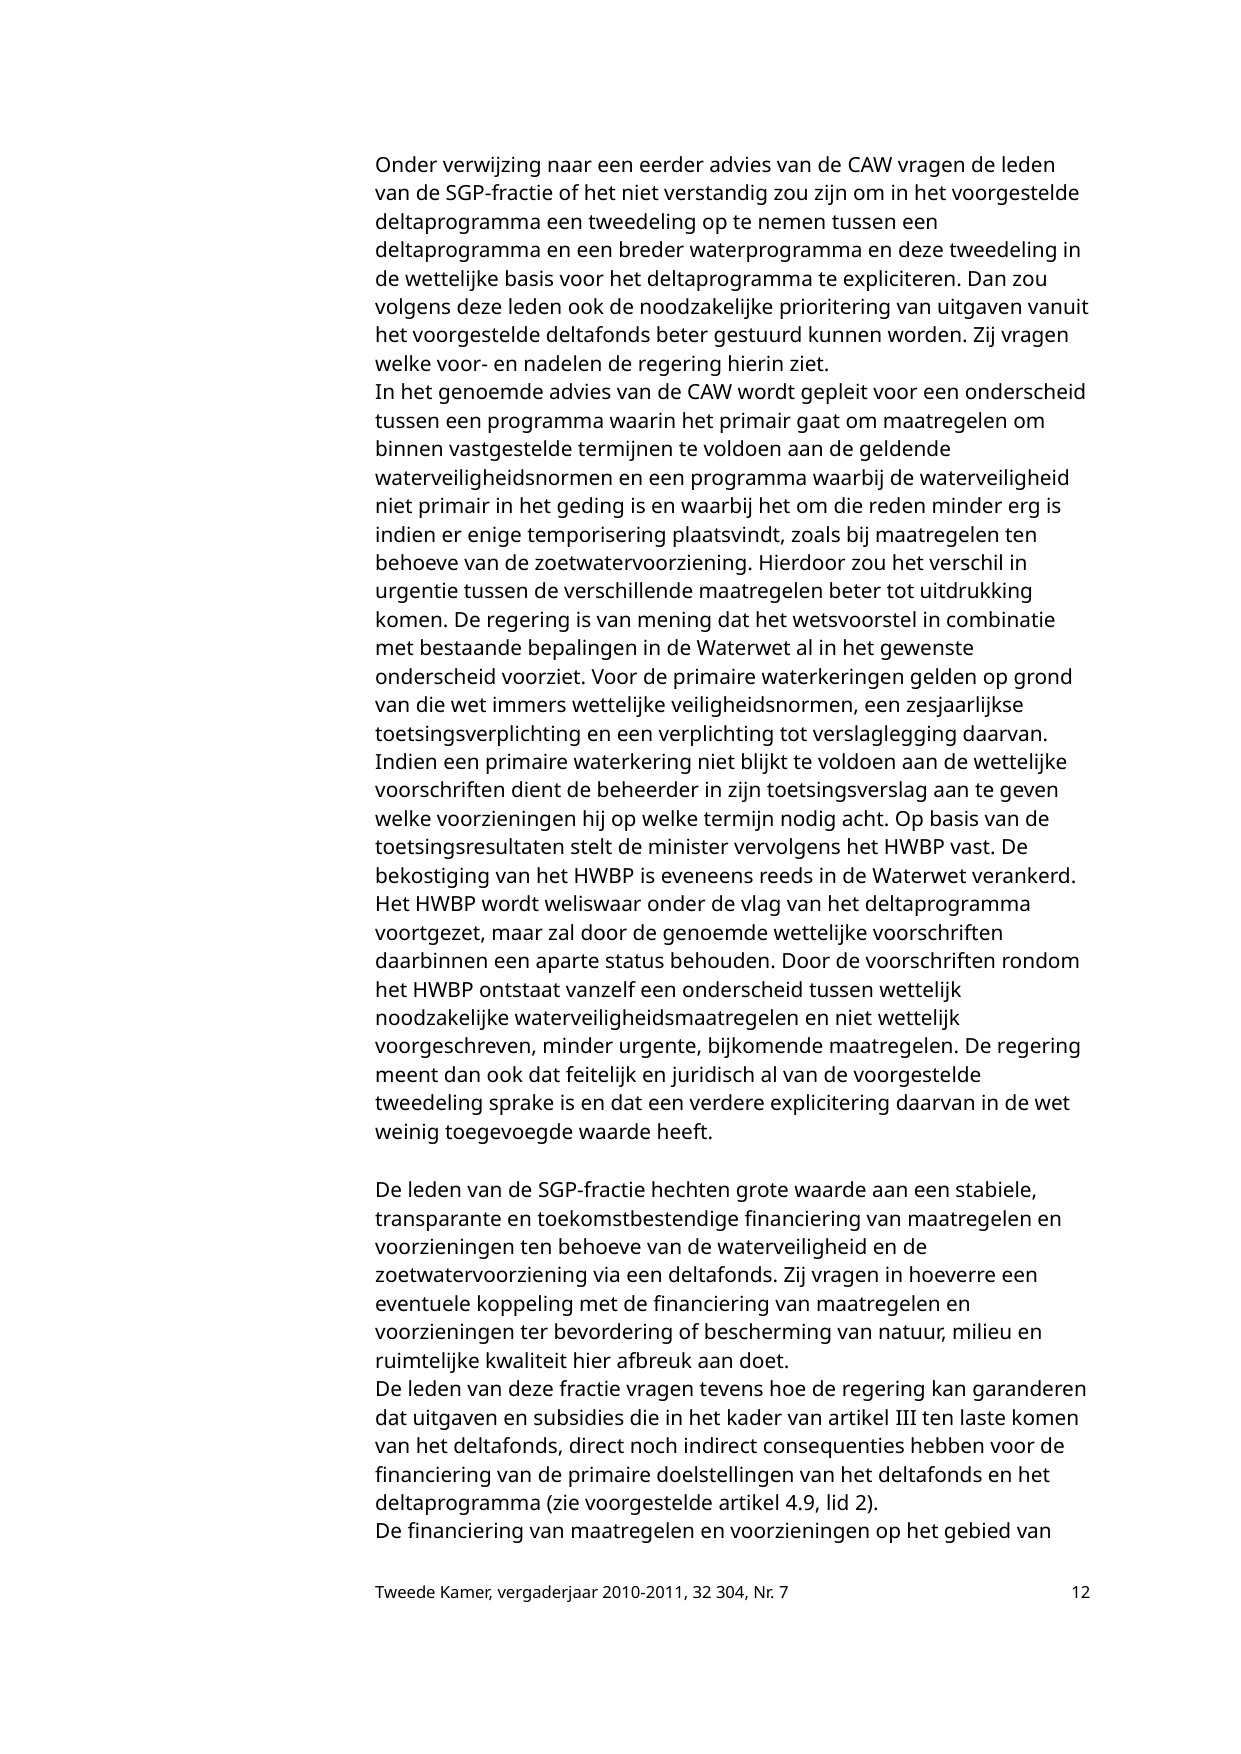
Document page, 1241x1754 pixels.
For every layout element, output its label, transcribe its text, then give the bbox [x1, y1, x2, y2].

text De leden van de SGP-fractie hechten grote waarde aan een stabiele, transparante en toekomstbestendige financiering van maatregelen en voorzieningen ten behoeve van de waterveiligheid en de zoetwatervoorziening via een deltafonds. Zij vragen in hoeverre een eventuele koppeling met de financiering van maatregelen en voorzieningen ter bevordering of bescherming van natuur, milieu en ruimtelijke kwaliteit hier afbreuk aan doet. [375, 1175, 1090, 1374]
text Onder verwijzing naar een eerder advies van de CAW vragen de leden van de SGP-fractie of het niet verstandig zou zijn om in het voorgestelde deltaprogramma een tweedeling op te nemen tussen een deltaprogramma en een breder waterprogramma en deze tweedeling in de wettelijke basis voor het deltaprogramma te expliciteren. Dan zou volgens deze leden ook de noodzakelijke prioritering van uitgaven vanuit het voorgestelde deltafonds beter gestuurd kunnen worden. Zij vragen welke voor- en nadelen de regering hierin ziet. [375, 150, 1090, 377]
text De financiering van maatregelen en voorzieningen op het gebied van [375, 1517, 1090, 1545]
text De leden van deze fractie vragen tevens hoe de regering kan garanderen dat uitgaven en subsidies die in het kader van artikel III ten laste komen van het deltafonds, direct noch indirect consequenties hebben voor de financiering van de primaire doelstellingen van het deltafonds en het deltaprogramma (zie voorgestelde artikel 4.9, lid 2). [375, 1374, 1090, 1517]
text Het HWBP wordt weliswaar onder de vlag van het deltaprogramma voortgezet, maar zal door de genoemde wettelijke voorschriften daarbinnen een aparte status behouden. Door de voorschriften rondom het HWBP ontstaat vanzelf een onderscheid tussen wettelijk noodzakelijke waterveiligheidsmaatregelen en niet wettelijk voorgeschreven, minder urgente, bijkomende maatregelen. De regering meent dan ook dat feitelijk en juridisch al van de voorgestelde tweedeling sprake is en dat een verdere explicitering daarvan in de wet weinig toegevoegde waarde heeft. [375, 889, 1090, 1145]
text In het genoemde advies van de CAW wordt gepleit voor een onderscheid tussen een programma waarin het primair gaat om maatregelen om binnen vastgestelde termijnen te voldoen aan de geldende waterveiligheidsnormen en een programma waarbij de waterveiligheid niet primair in het geding is en waarbij het om die reden minder erg is indien er enige temporisering plaatsvindt, zoals bij maatregelen ten behoeve van de zoetwatervoorziening. Hierdoor zou het verschil in urgentie tussen de verschillende maatregelen beter tot uitdrukking komen. De regering is van mening dat het wetsvoorstel in combinatie met bestaande bepalingen in de Waterwet al in het gewenste onderscheid voorziet. Voor de primaire waterkeringen gelden op grond van die wet immers wettelijke veiligheidsnormen, een zesjaarlijkse toetsingsverplichting en een verplichting tot verslaglegging daarvan. Indien een primaire waterkering niet blijkt te voldoen aan de wettelijke voorschriften dient de beheerder in zijn toetsingsverslag aan te geven welke voorzieningen hij op welke termijn nodig acht. Op basis van de toetsingsresultaten stelt de minister vervolgens het HWBP vast. De bekostiging van het HWBP is eveneens reeds in de Waterwet verankerd. [375, 377, 1090, 889]
